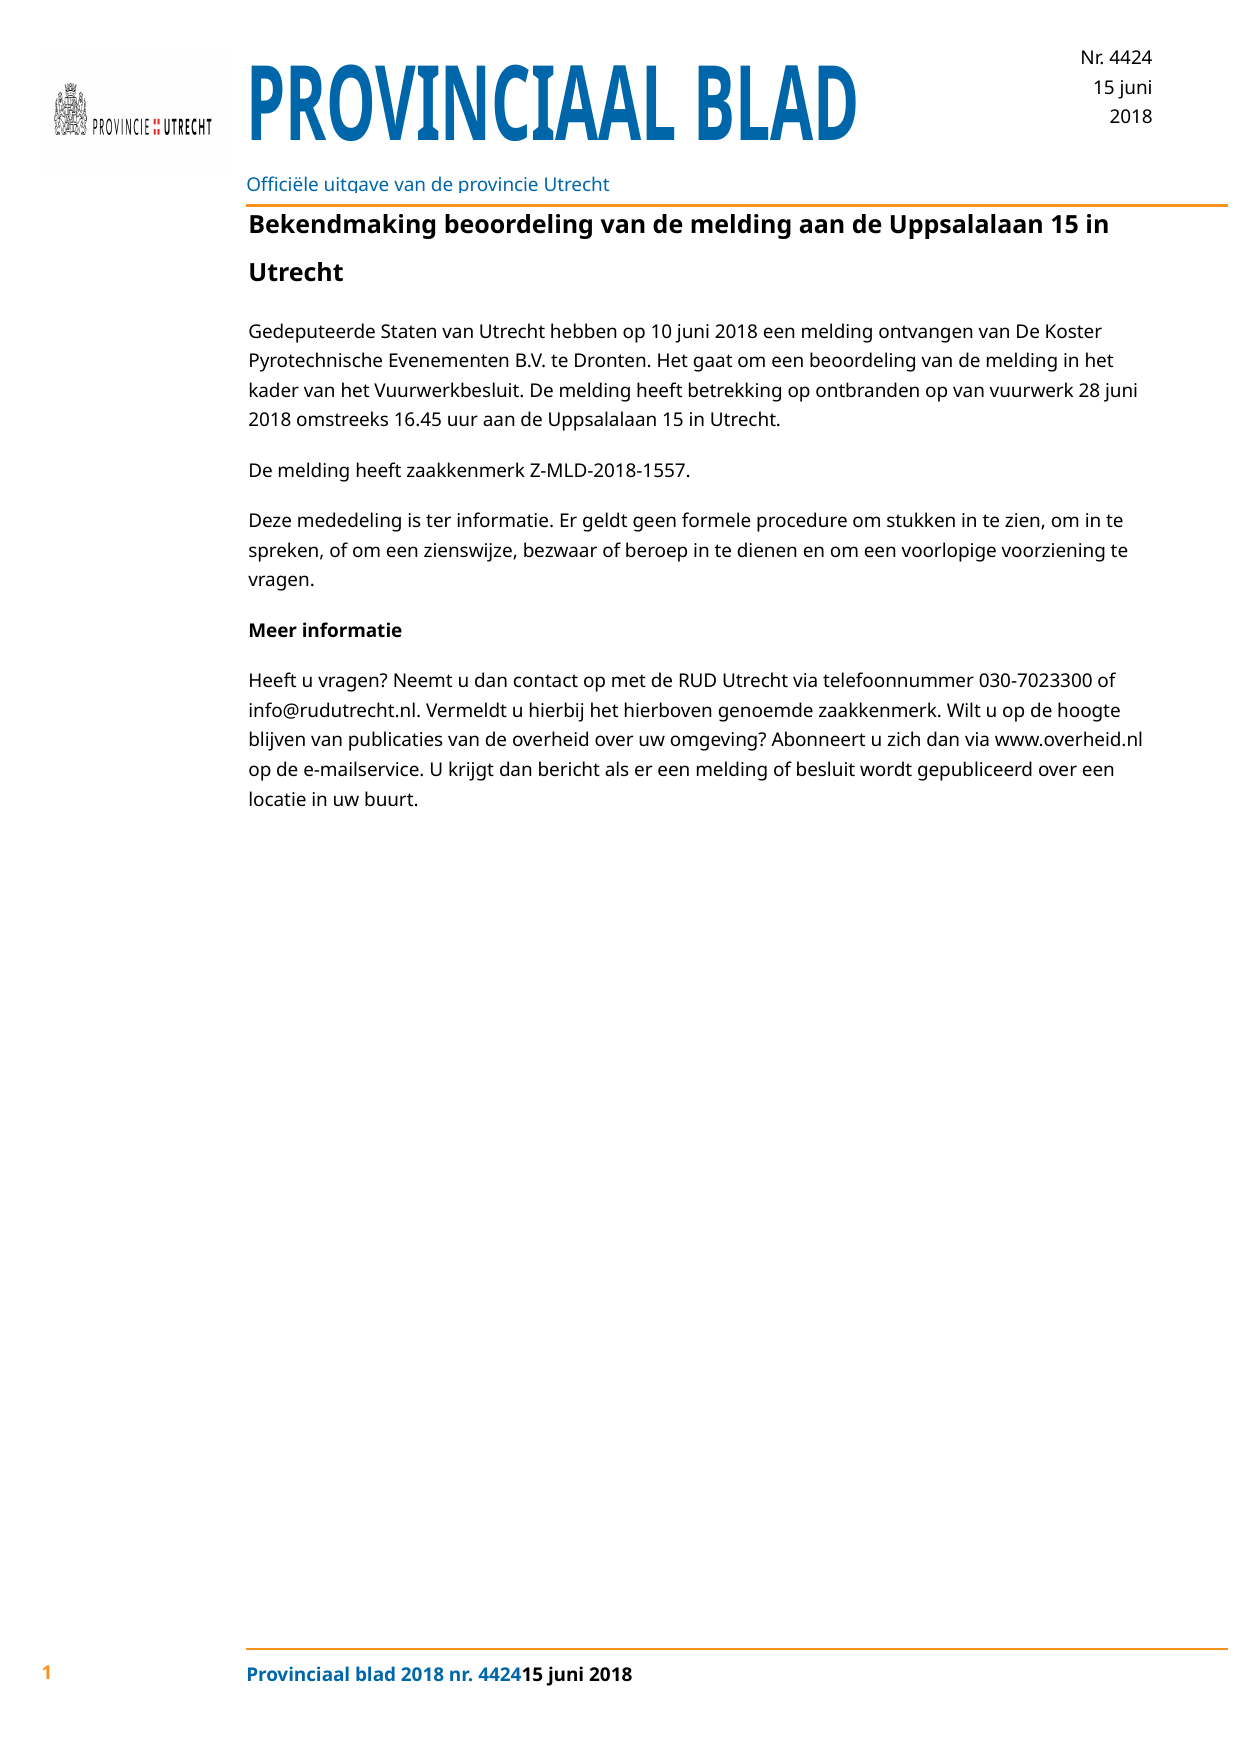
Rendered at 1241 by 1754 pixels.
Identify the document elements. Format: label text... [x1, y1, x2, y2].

text Gedeputeerde Staten van Utrecht hebben op 10 juni 2018 een melding ontvangen van De Koster Pyrotechnische Evenementen B.V. te Dronten. Het gaat om een beoordeling van de melding in het kader van het Vuurwerkbesluit. De melding heeft betrekking op ontbranden op van vuurwerk 28 juni 2018 omstreeks 16.45 uur aan de Uppsalalaan 15 in Utrecht. [248, 318, 1152, 432]
text Deze mededeling is ter informatie. Er geldt geen formele procedure om stukken in te zien, om in te spreken, of om een zienswijze, bezwaar of beroep in te dienen en om een voorlopige voorziening te vragen. [248, 507, 1152, 592]
text Heeft u vragen? Neemt u dan contact op met de RUD Utrecht via telefoonnummer 030-7023300 of info@rudutrecht.nl. Vermeldt u hierbij het hierboven genoemde zaakkenmerk. Wilt u op de hoogte blijven van publicaties van de overheid over uw omgeving? Abonneert u zich dan via www.overheid.nl op de e-mailservice. U krijgt dan bericht als er een melding of besluit wordt gepubliceerd over een locatie in uw buurt. [248, 667, 1152, 812]
picture [41, 47, 231, 172]
text De melding heeft zaakkenmerk Z-MLD-2018-1557. [248, 457, 1152, 483]
text Meer informatie [248, 617, 1152, 643]
text Bekendmaking beoordeling van de melding aan de Uppsalalaan 15 in Utrecht [248, 207, 1152, 288]
